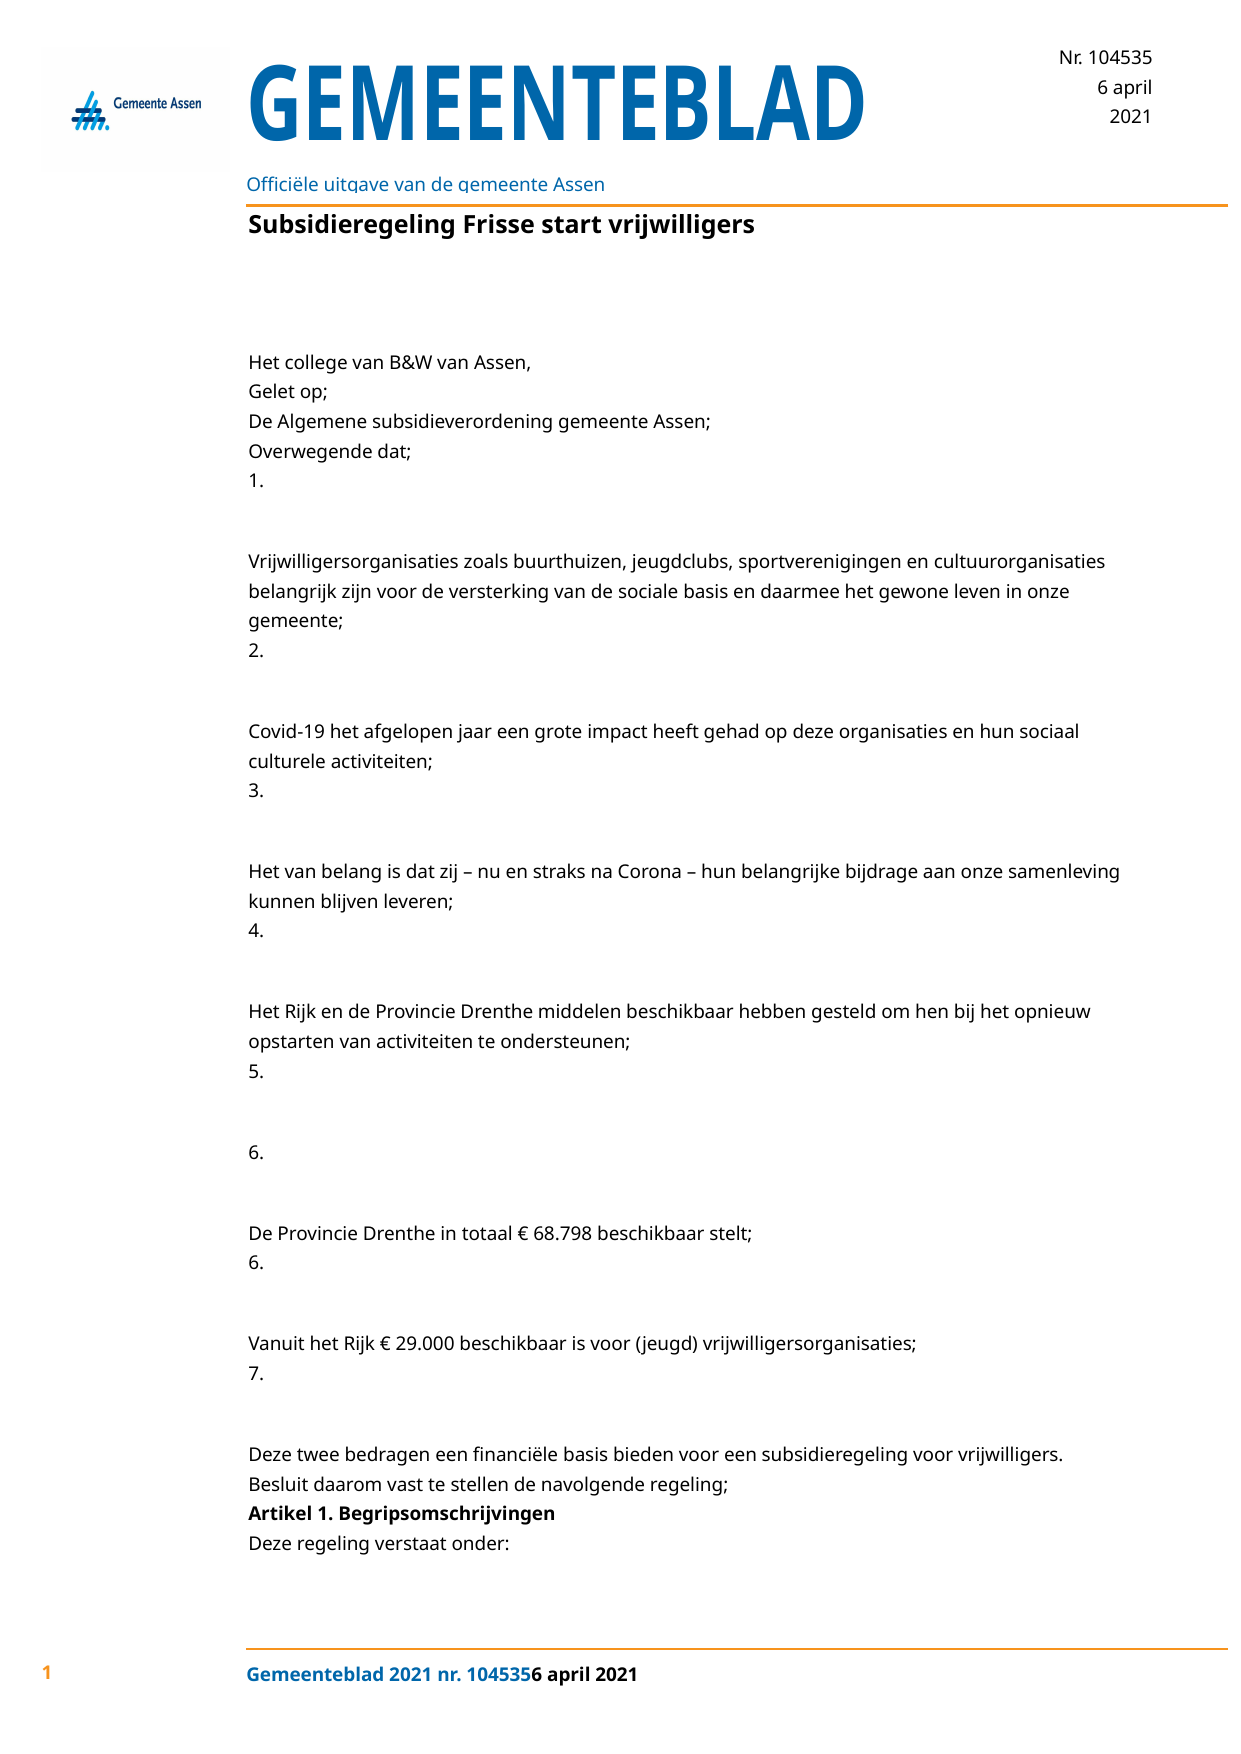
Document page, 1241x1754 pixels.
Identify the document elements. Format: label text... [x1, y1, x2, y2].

text Artikel 1. Begripsomschrijvingen [248, 1500, 1152, 1526]
text 4. [248, 918, 1152, 943]
text Deze twee bedragen een financiële basis bieden voor een subsidieregeling voor vrijwilligers. [248, 1441, 1152, 1467]
text Gelet op; [248, 379, 1152, 404]
picture [41, 47, 231, 172]
text Subsidieregeling Frisse start vrijwilligers [248, 207, 1152, 241]
text Deze regeling verstaat onder: [248, 1530, 1152, 1556]
text Covid-19 het afgelopen jaar een grote impact heeft gehad op deze organisaties en hun sociaal culturele activiteiten; [248, 718, 1152, 774]
text 6. [248, 1139, 1152, 1165]
text 1. [248, 467, 1152, 493]
text Vanuit het Rijk € 29.000 beschikbaar is voor (jeugd) vrijwilligersorganisaties; [248, 1331, 1152, 1356]
text Overwegende dat; [248, 438, 1152, 464]
text 6. [248, 1249, 1152, 1275]
text Het college van B&W van Assen, [248, 349, 1152, 375]
text Vrijwilligersorganisaties zoals buurthuizen, jeugdclubs, sportverenigingen en cultuurorganisaties belangrijk zijn voor de versterking van de sociale basis en daarmee het gewone leven in onze gemeente; [248, 548, 1152, 633]
text 3. [248, 777, 1152, 803]
text Besluit daarom vast te stellen de navolgende regeling; [248, 1471, 1152, 1497]
text De Algemene subsidieverordening gemeente Assen; [248, 408, 1152, 434]
text 2. [248, 637, 1152, 663]
text 7. [248, 1360, 1152, 1386]
text De Provincie Drenthe in totaal € 68.798 beschikbaar stelt; [248, 1220, 1152, 1246]
text Het Rijk en de Provincie Drenthe middelen beschikbaar hebben gesteld om hen bij het opnieuw opstarten van activiteiten te ondersteunen; [248, 999, 1152, 1054]
text Het van belang is dat zij – nu en straks na Corona – hun belangrijke bijdrage aan onze samenleving kunnen blijven leveren; [248, 858, 1152, 914]
text 5. [248, 1058, 1152, 1084]
